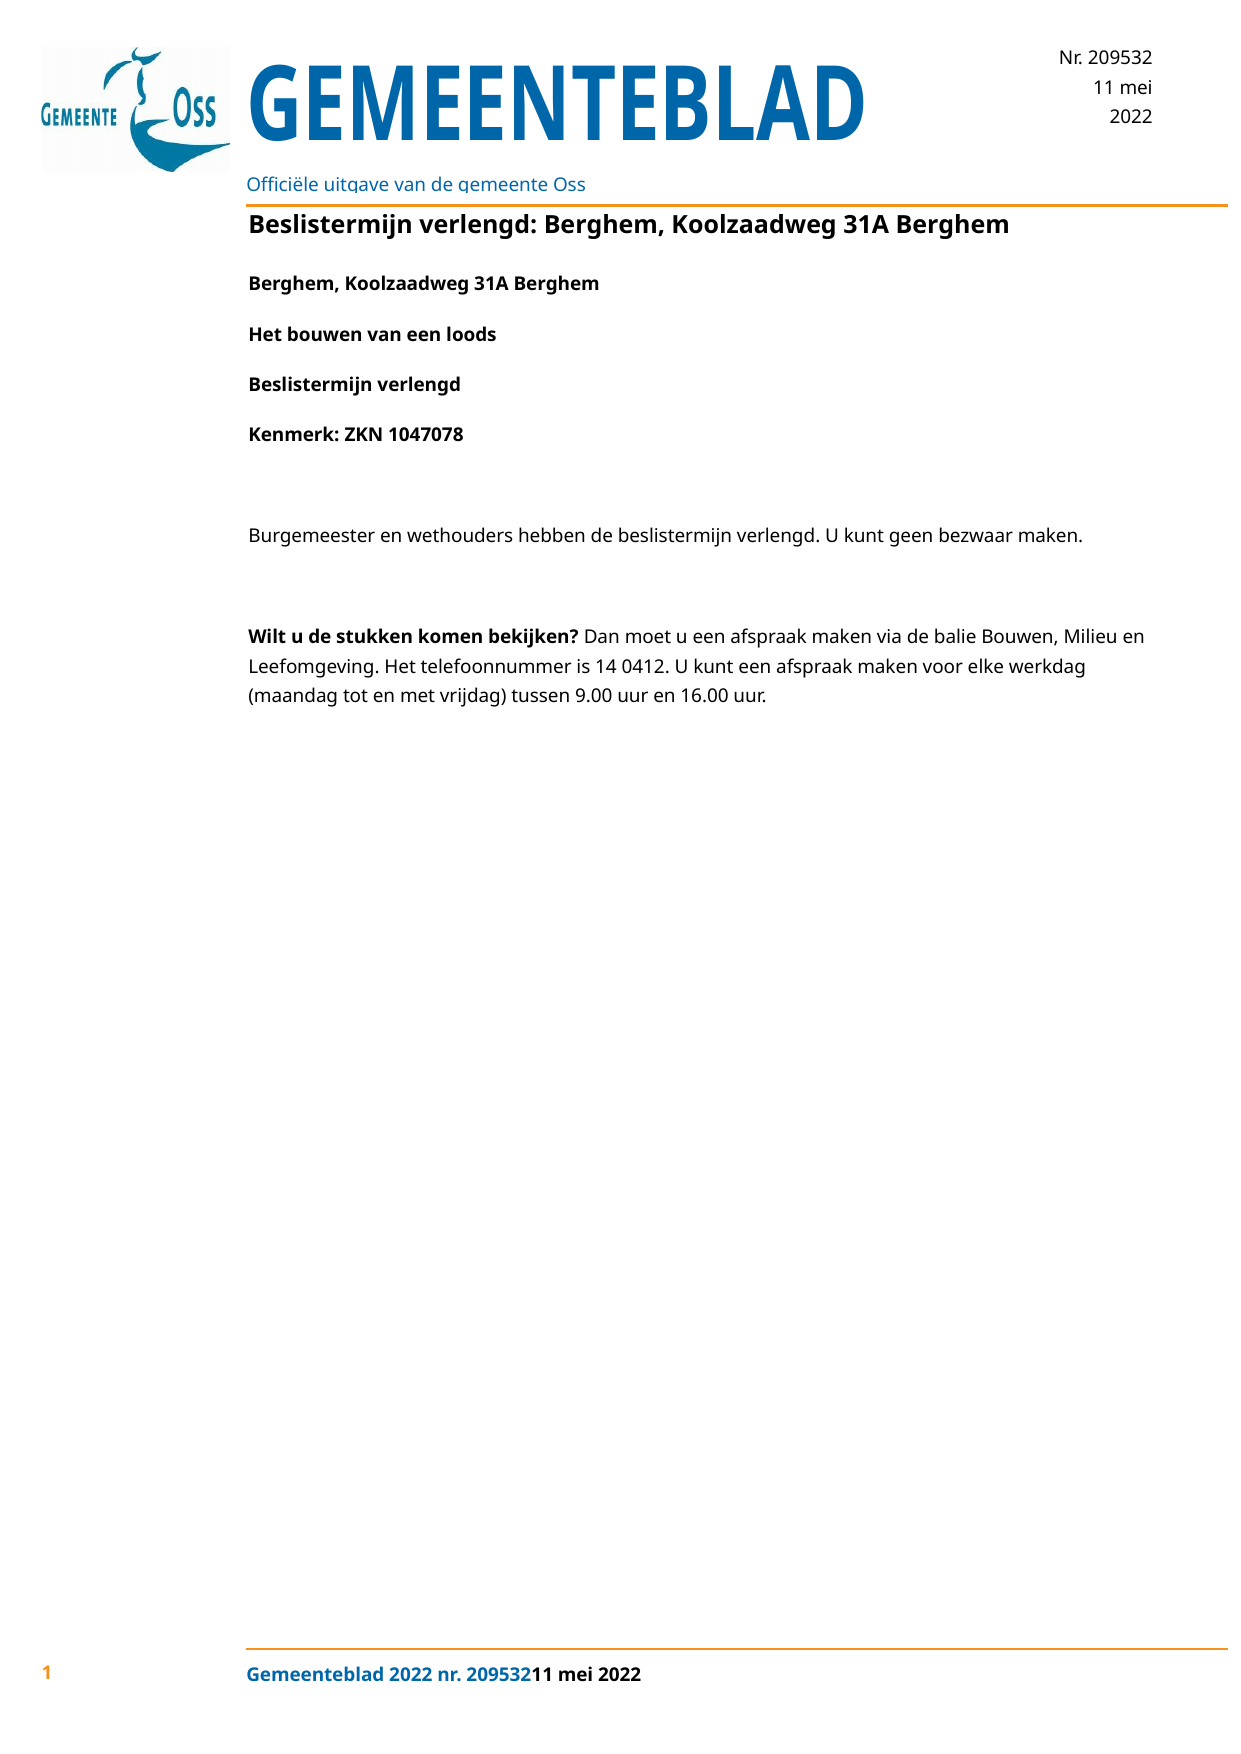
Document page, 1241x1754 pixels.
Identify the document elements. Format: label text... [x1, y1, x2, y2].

text Kenmerk: ZKN 1047078 [248, 422, 1152, 447]
picture [41, 47, 231, 172]
text Beslistermijn verlengd: Berghem, Koolzaadweg 31A Berghem [248, 207, 1152, 241]
text Wilt u de stukken komen bekijken? Dan moet u een afspraak maken via de balie Bouwen, Milieu en Leefomgeving. Het telefoonnummer is 14 0412. U kunt een afspraak maken voor elke werkdag (maandag tot en met vrijdag) tussen 9.00 uur en 16.00 uur. [248, 623, 1152, 708]
text Berghem, Koolzaadweg 31A Berghem [248, 270, 1152, 296]
text Het bouwen van een loods [248, 321, 1152, 346]
text Beslistermijn verlengd [248, 371, 1152, 397]
text Burgemeester en wethouders hebben de beslistermijn verlengd. U kunt geen bezwaar maken. [248, 522, 1152, 548]
